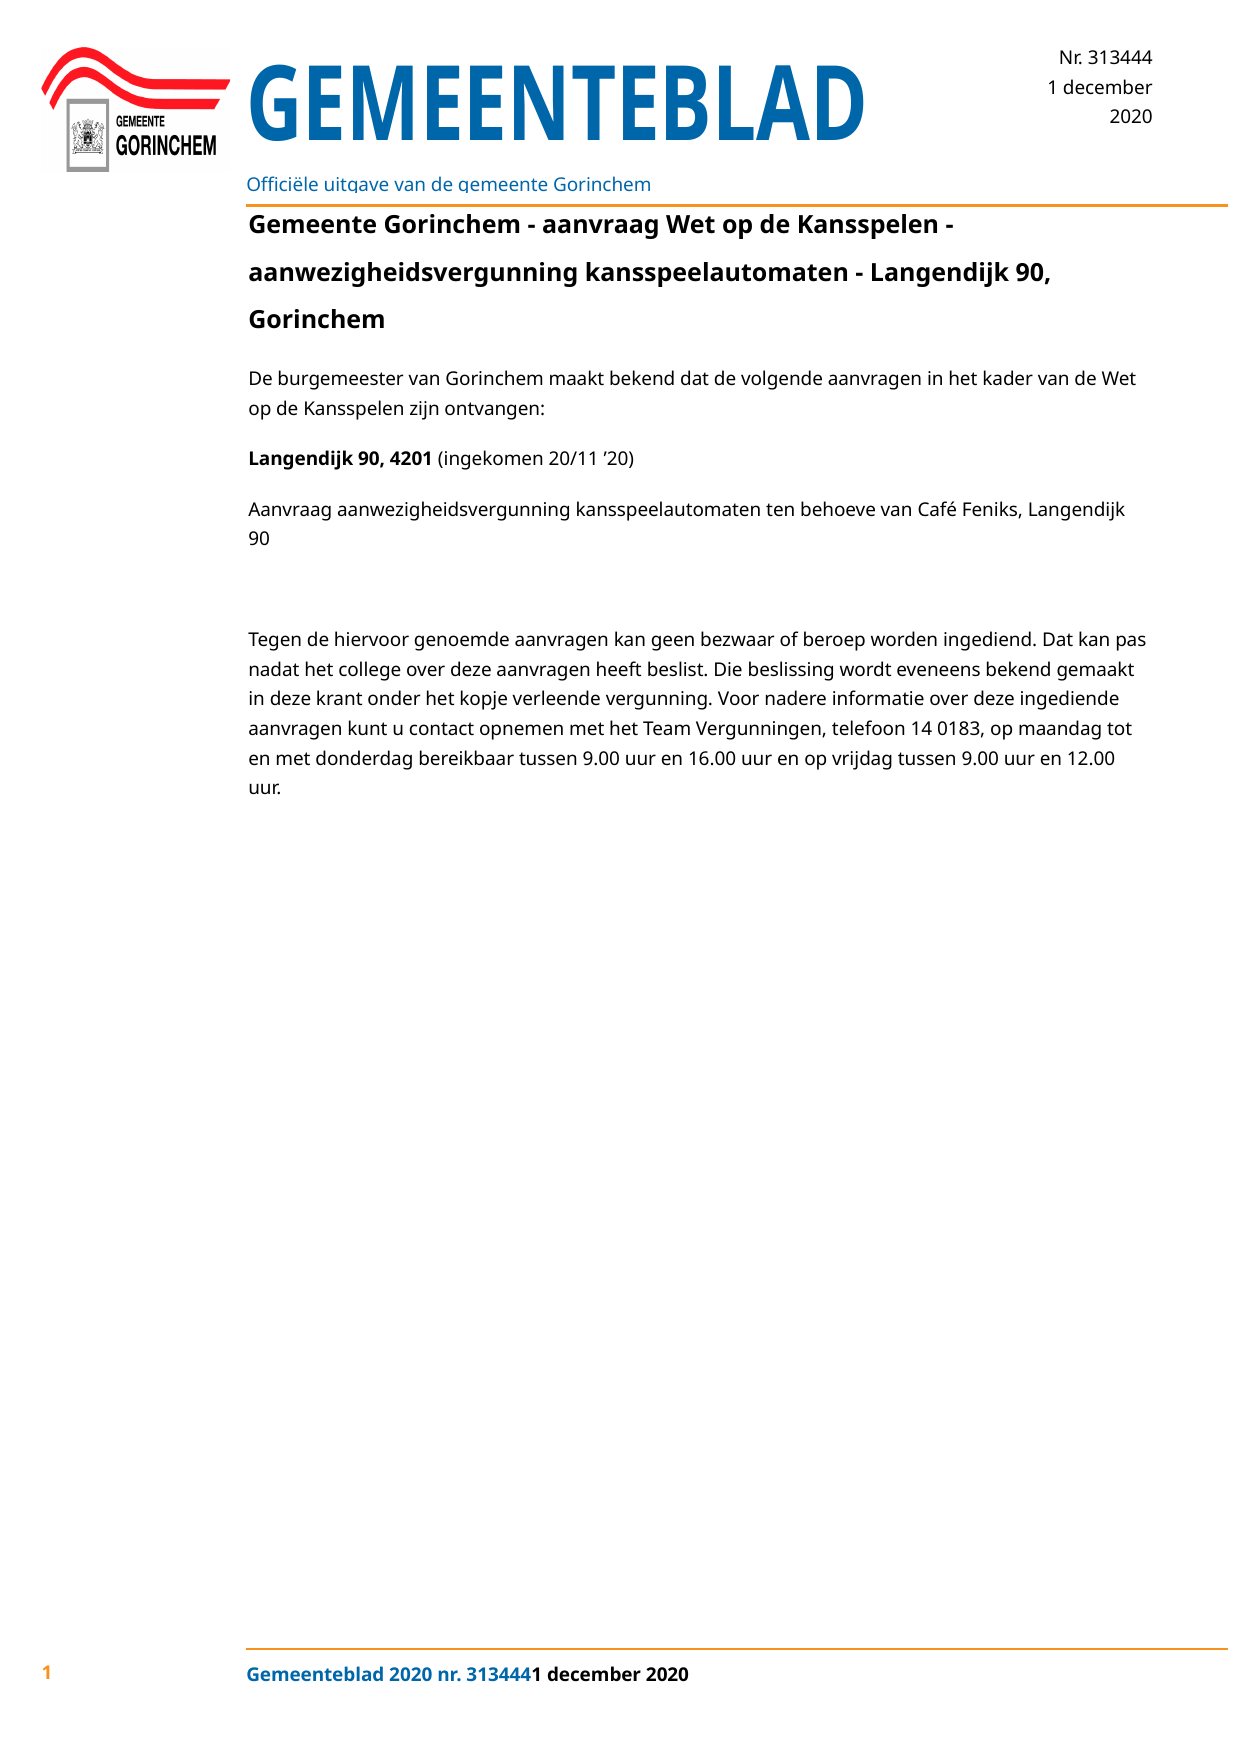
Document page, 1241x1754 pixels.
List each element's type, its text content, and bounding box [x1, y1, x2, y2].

text De burgemeester van Gorinchem maakt bekend dat de volgende aanvragen in het kader van de Wet op de Kansspelen zijn ontvangen: [248, 366, 1152, 421]
text Gemeente Gorinchem - aanvraag Wet op de Kansspelen - aanwezigheidsvergunning kansspeelautomaten - Langendijk 90, Gorinchem [248, 207, 1152, 336]
picture [41, 47, 231, 172]
text Langendijk 90, 4201 (ingekomen 20/11 ’20) [248, 446, 1152, 471]
text Tegen de hiervoor genoemde aanvragen kan geen bezwaar of beroep worden ingediend. Dat kan pas nadat het college over deze aanvragen heeft beslist. Die beslissing wordt eveneens bekend gemaakt in deze krant onder het kopje verleende vergunning. Voor nadere informatie over deze ingediende aanvragen kunt u contact opnemen met het Team Vergunningen, telefoon 14 0183, op maandag tot en met donderdag bereikbaar tussen 9.00 uur en 16.00 uur en op vrijdag tussen 9.00 uur en 12.00 uur. [248, 626, 1152, 800]
text Aanvraag aanwezigheidsvergunning kansspeelautomaten ten behoeve van Café Feniks, Langendijk 90 [248, 496, 1152, 551]
